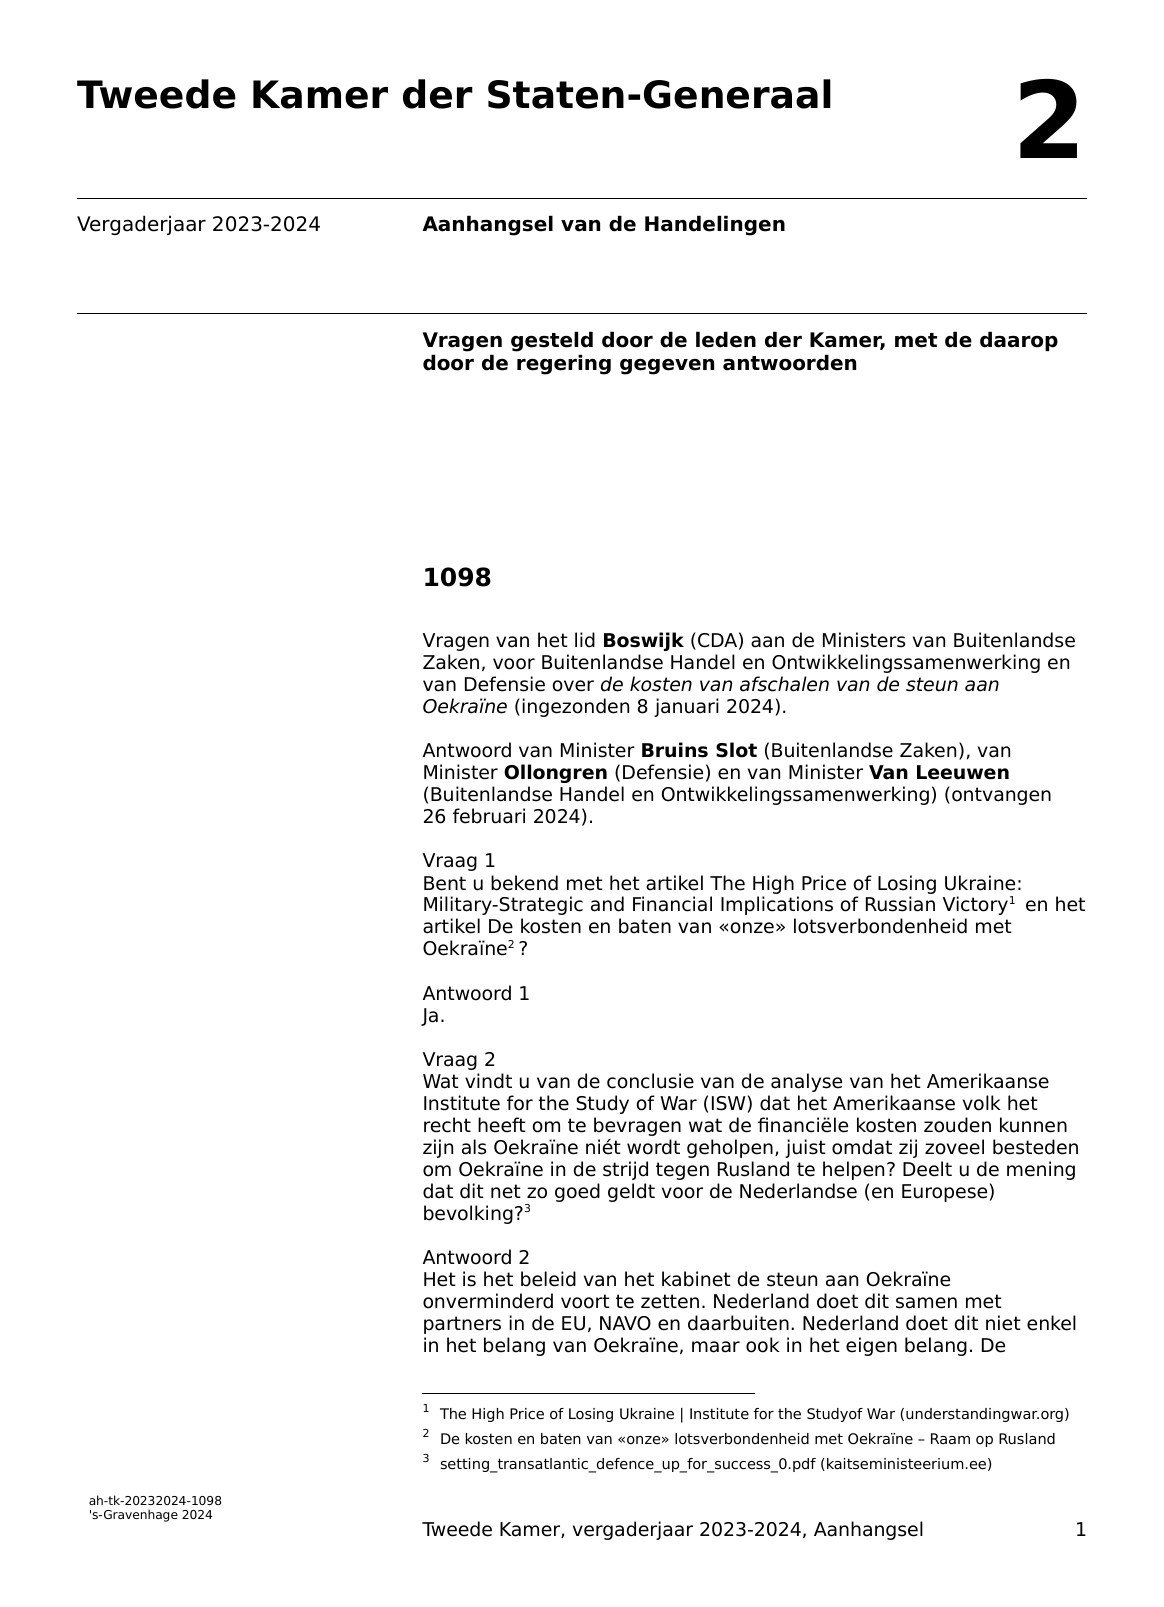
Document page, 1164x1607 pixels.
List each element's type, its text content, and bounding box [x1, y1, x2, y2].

text Vraag 1 [422, 850, 1087, 872]
text Ja. [422, 1004, 1087, 1026]
table_cell Vergaderjaar 2023-2024 [77, 199, 422, 313]
text Vraag 2 [422, 1049, 1087, 1071]
text Wat vindt u van de conclusie van de analyse van het Amerikaanse Institute for the Study of War (ISW) dat het Amerikaanse volk het recht heeft om te bevragen wat de financiële kosten zouden kunnen zijn als Oekraïne niét wordt geholpen, juist omdat zij zoveel besteden om Oekraïne in de strijd tegen Rusland te helpen? Deelt u de mening dat dit net zo goed geldt voor de Nederlandse (en Europese) bevolking? [422, 1071, 1087, 1224]
text Antwoord 1 [422, 982, 1087, 1004]
text ah-tk-20232024-1098 [88, 1494, 323, 1508]
text The High Price of Losing Ukraine | Institute for the Studyof War (understandingwar.org) [422, 1402, 1087, 1424]
text 's-Gravenhage 2024 [88, 1508, 323, 1522]
table_cell Vragen gesteld door de leden der Kamer, met de daarop door de regering gegeven antwoorden [422, 314, 1087, 375]
text 1098 [422, 563, 1087, 592]
table_cell [77, 314, 422, 375]
text Het is het beleid van het kabinet de steun aan Oekraïne onverminderd voort te zetten. Nederland doet dit samen met partners in de EU, NAVO en daarbuiten. Nederland doet dit niet enkel in het belang van Oekraïne, maar ook in het eigen belang. De [422, 1269, 1087, 1357]
table_cell Aanhangsel van de Handelingen [422, 199, 1087, 313]
text setting_transatlantic_defence_up_for_success_0.pdf (kaitseministeerium.ee) [422, 1452, 1087, 1474]
text Antwoord 2 [422, 1247, 1087, 1269]
text Bent u bekend met het artikel The High Price of Losing Ukraine: Military-Strategic and Financial Implications of Russian Victory en het artikel De kosten en baten van «onze» lotsverbondenheid met Oekraïne? [422, 872, 1087, 960]
text Vragen van het lid Boswijk (CDA) aan de Ministers van Buitenlandse Zaken, voor Buitenlandse Handel en Ontwikkelingssamenwerking en van Defensie over de kosten van afschalen van de steun aan Oekraïne (ingezonden 8 januari 2024). [422, 630, 1087, 718]
table_header Tweede Kamer der Staten-Generaal [77, 59, 886, 198]
table_header 2 [886, 59, 1087, 198]
text Antwoord van Minister Bruins Slot (Buitenlandse Zaken), van Minister Ollongren (Defensie) en van Minister Van Leeuwen (Buitenlandse Handel en Ontwikkelingssamenwerking) (ontvangen 26 februari 2024). [422, 740, 1087, 828]
text De kosten en baten van «onze» lotsverbondenheid met Oekraïne – Raam op Rusland [422, 1427, 1087, 1449]
